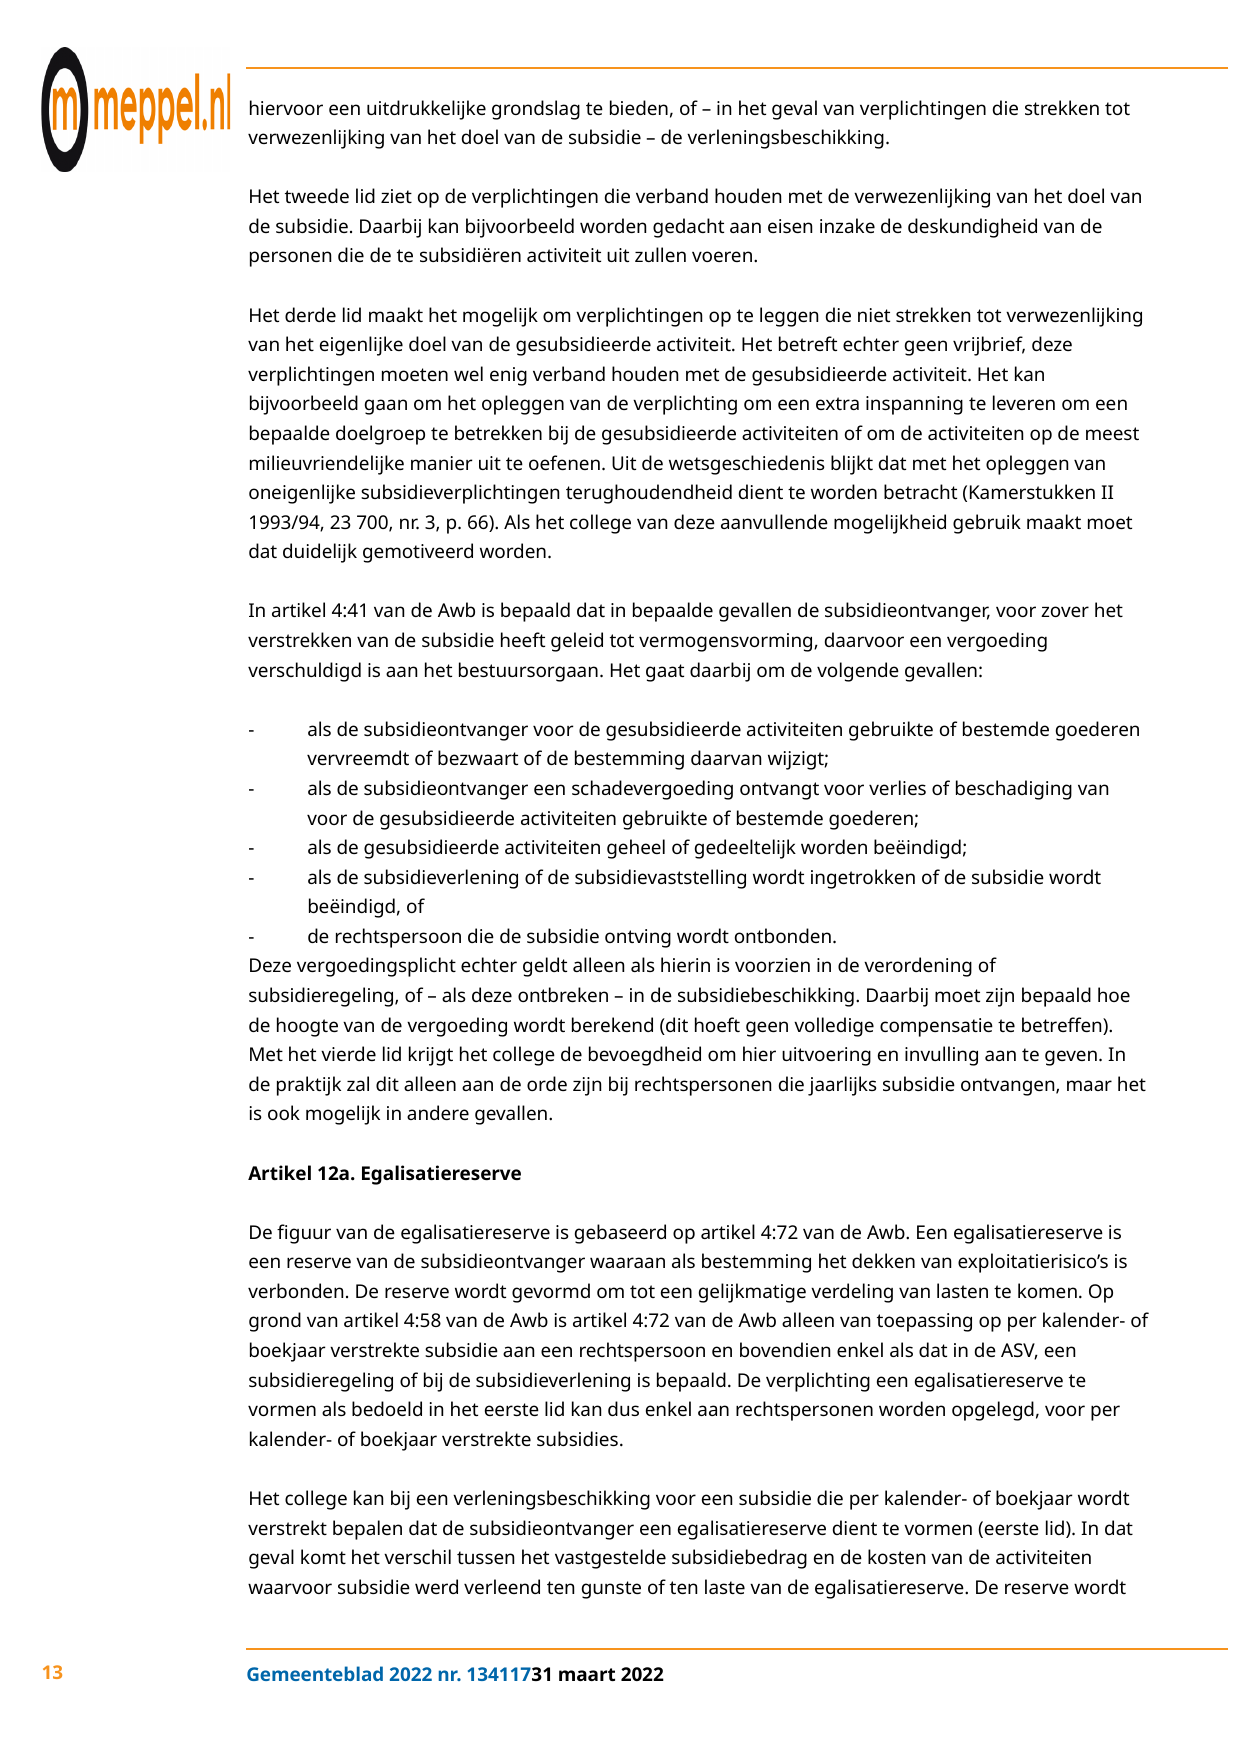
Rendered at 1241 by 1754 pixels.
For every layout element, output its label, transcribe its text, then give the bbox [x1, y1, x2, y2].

text Het tweede lid ziet op de verplichtingen die verband houden met de verwezenlijking van het doel van de subsidie. Daarbij kan bijvoorbeeld worden gedacht aan eisen inzake de deskundigheid van de personen die de te subsidiëren activiteit uit zullen voeren. [248, 183, 1152, 268]
list als de gesubsidieerde activiteiten geheel of gedeeltelijk worden beëindigd; [248, 834, 1152, 860]
text De figuur van de egalisatiereserve is gebaseerd op artikel 4:72 van de Awb. Een egalisatiereserve is een reserve van de subsidieontvanger waaraan als bestemming het dekken van exploitatierisico’s is verbonden. De reserve wordt gevormd om tot een gelijkmatige verdeling van lasten te komen. Op grond van artikel 4:58 van de Awb is artikel 4:72 van de Awb alleen van toepassing op per kalender- of boekjaar verstrekte subsidie aan een rechtspersoon en bovendien enkel als dat in de ASV, een subsidieregeling of bij de subsidieverlening is bepaald. De verplichting een egalisatiereserve te vormen als bedoeld in het eerste lid kan dus enkel aan rechtspersonen worden opgelegd, voor per kalender- of boekjaar verstrekte subsidies. [248, 1219, 1152, 1452]
text Artikel 12a. Egalisatiereserve [248, 1160, 1152, 1186]
list als de subsidieverlening of de subsidievaststelling wordt ingetrokken of de subsidie wordt beëindigd, of [248, 864, 1152, 919]
text Deze vergoedingsplicht echter geldt alleen als hierin is voorzien in de verordening of subsidieregeling, of – als deze ontbreken – in de subsidiebeschikking. Daarbij moet zijn bepaald hoe de hoogte van de vergoeding wordt berekend (dit hoeft geen volledige compensatie te betreffen). Met het vierde lid krijgt het college de bevoegdheid om hier uitvoering en invulling aan te geven. In de praktijk zal dit alleen aan de orde zijn bij rechtspersonen die jaarlijks subsidie ontvangen, maar het is ook mogelijk in andere gevallen. [248, 953, 1152, 1126]
text In artikel 4:41 van de Awb is bepaald dat in bepaalde gevallen de subsidieontvanger, voor zover het verstrekken van de subsidie heeft geleid tot vermogensvorming, daarvoor een vergoeding verschuldigd is aan het bestuursorgaan. Het gaat daarbij om de volgende gevallen: [248, 598, 1152, 683]
text Het derde lid maakt het mogelijk om verplichtingen op te leggen die niet strekken tot verwezenlijking van het eigenlijke doel van de gesubsidieerde activiteit. Het betreft echter geen vrijbrief, deze verplichtingen moeten wel enig verband houden met de gesubsidieerde activiteit. Het kan bijvoorbeeld gaan om het opleggen van de verplichting om een extra inspanning te leveren om een bepaalde doelgroep te betrekken bij de gesubsidieerde activiteiten of om de activiteiten op de meest milieuvriendelijke manier uit te oefenen. Uit de wetsgeschiedenis blijkt dat met het opleggen van oneigenlijke subsidieverplichtingen terughoudendheid dient te worden betracht (Kamerstukken II 1993/94, 23 700, nr. 3, p. 66). Als het college van deze aanvullende mogelijkheid gebruik maakt moet dat duidelijk gemotiveerd worden. [248, 302, 1152, 564]
text Het college kan bij een verleningsbeschikking voor een subsidie die per kalender- of boekjaar wordt verstrekt bepalen dat de subsidieontvanger een egalisatiereserve dient te vormen (eerste lid). In dat geval komt het verschil tussen het vastgestelde subsidiebedrag en de kosten van de activiteiten waarvoor subsidie werd verleend ten gunste of ten laste van de egalisatiereserve. De reserve wordt [248, 1485, 1152, 1600]
list als de subsidieontvanger voor de gesubsidieerde activiteiten gebruikte of bestemde goederen vervreemdt of bezwaart of de bestemming daarvan wijzigt; [248, 716, 1152, 771]
text hiervoor een uitdrukkelijke grondslag te bieden, of – in het geval van verplichtingen die strekken tot verwezenlijking van het doel van de subsidie – de verleningsbeschikking. [248, 95, 1152, 150]
picture [41, 47, 231, 172]
list de rechtspersoon die de subsidie ontving wordt ontbonden. [248, 923, 1152, 949]
list als de subsidieontvanger een schadevergoeding ontvangt voor verlies of beschadiging van voor de gesubsidieerde activiteiten gebruikte of bestemde goederen; [248, 775, 1152, 831]
